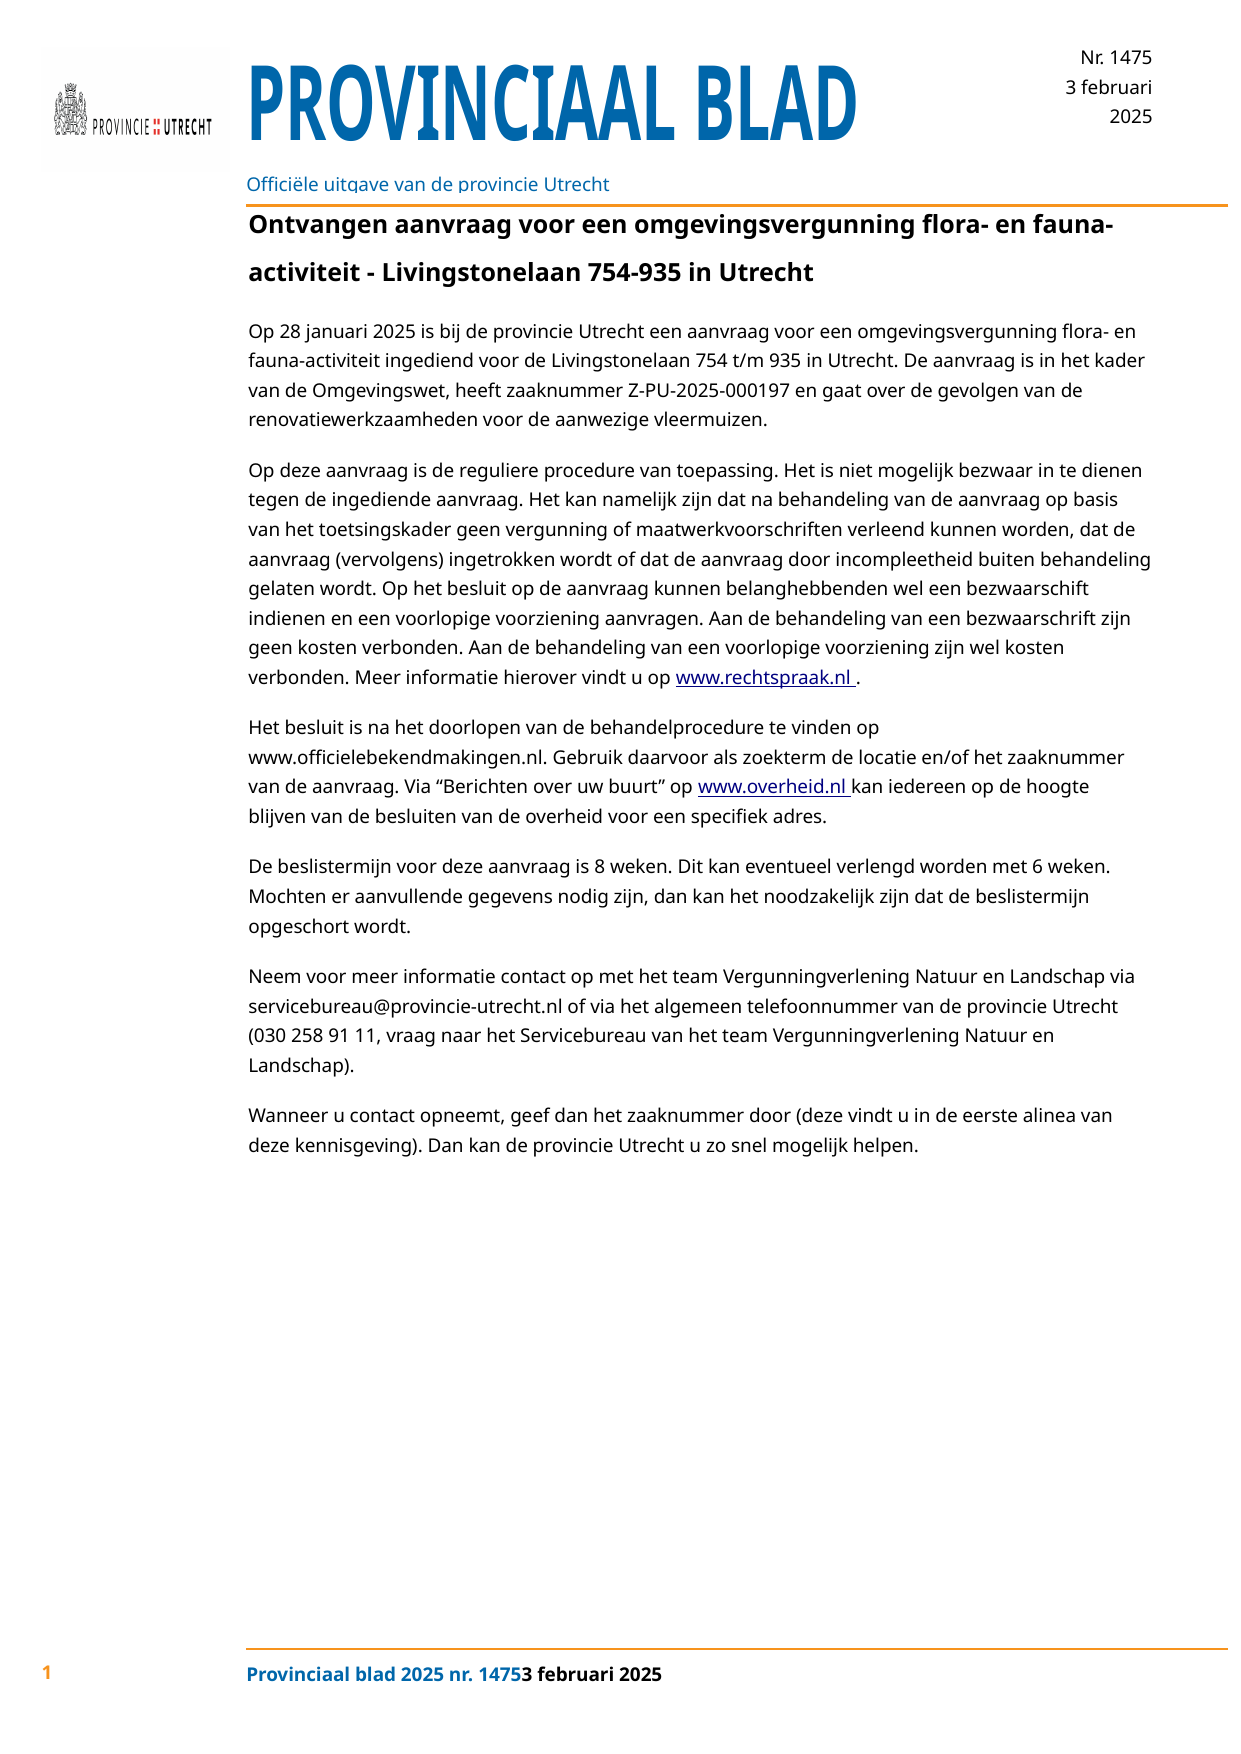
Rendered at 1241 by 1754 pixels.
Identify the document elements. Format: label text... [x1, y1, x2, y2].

text Het besluit is na het doorlopen van de behandelprocedure te vinden op www.officielebekendmakingen.nl. Gebruik daarvoor als zoekterm de locatie en/of het zaaknummer van de aanvraag. Via “Berichten over uw buurt” op www.overheid.nl kan iedereen op de hoogte blijven van de besluiten van de overheid voor een specifiek adres. [248, 714, 1152, 829]
text Op deze aanvraag is de reguliere procedure van toepassing. Het is niet mogelijk bezwaar in te dienen tegen de ingediende aanvraag. Het kan namelijk zijn dat na behandeling van de aanvraag op basis van het toetsingskader geen vergunning of maatwerkvoorschriften verleend kunnen worden, dat de aanvraag (vervolgens) ingetrokken wordt of dat de aanvraag door incompleetheid buiten behandeling gelaten wordt. Op het besluit op de aanvraag kunnen belanghebbenden wel een bezwaarschift indienen en een voorlopige voorziening aanvragen. Aan de behandeling van een bezwaarschrift zijn geen kosten verbonden. Aan de behandeling van een voorlopige voorziening zijn wel kosten verbonden. Meer informatie hierover vindt u op www.rechtspraak.nl . [248, 457, 1152, 690]
text De beslistermijn voor deze aanvraag is 8 weken. Dit kan eventueel verlengd worden met 6 weken. Mochten er aanvullende gegevens nodig zijn, dan kan het noodzakelijk zijn dat de beslistermijn opgeschort wordt. [248, 854, 1152, 939]
text Ontvangen aanvraag voor een omgevingsvergunning flora- en fauna-activiteit - Livingstonelaan 754-935 in Utrecht [248, 207, 1152, 288]
text Neem voor meer informatie contact op met het team Vergunningverlening Natuur en Landschap via servicebureau@provincie-utrecht.nl of via het algemeen telefoonnummer van de provincie Utrecht (030 258 91 11, vraag naar het Servicebureau van het team Vergunningverlening Natuur en Landschap). [248, 963, 1152, 1078]
text Wanneer u contact opneemt, geef dan het zaaknummer door (deze vindt u in de eerste alinea van deze kennisgeving). Dan kan de provincie Utrecht u zo snel mogelijk helpen. [248, 1102, 1152, 1158]
text Op 28 januari 2025 is bij de provincie Utrecht een aanvraag voor een omgevingsvergunning flora- en fauna-activiteit ingediend voor de Livingstonelaan 754 t/m 935 in Utrecht. De aanvraag is in het kader van de Omgevingswet, heeft zaaknummer Z-PU-2025-000197 en gaat over de gevolgen van de renovatiewerkzaamheden voor de aanwezige vleermuizen. [248, 318, 1152, 432]
picture [41, 47, 231, 172]
